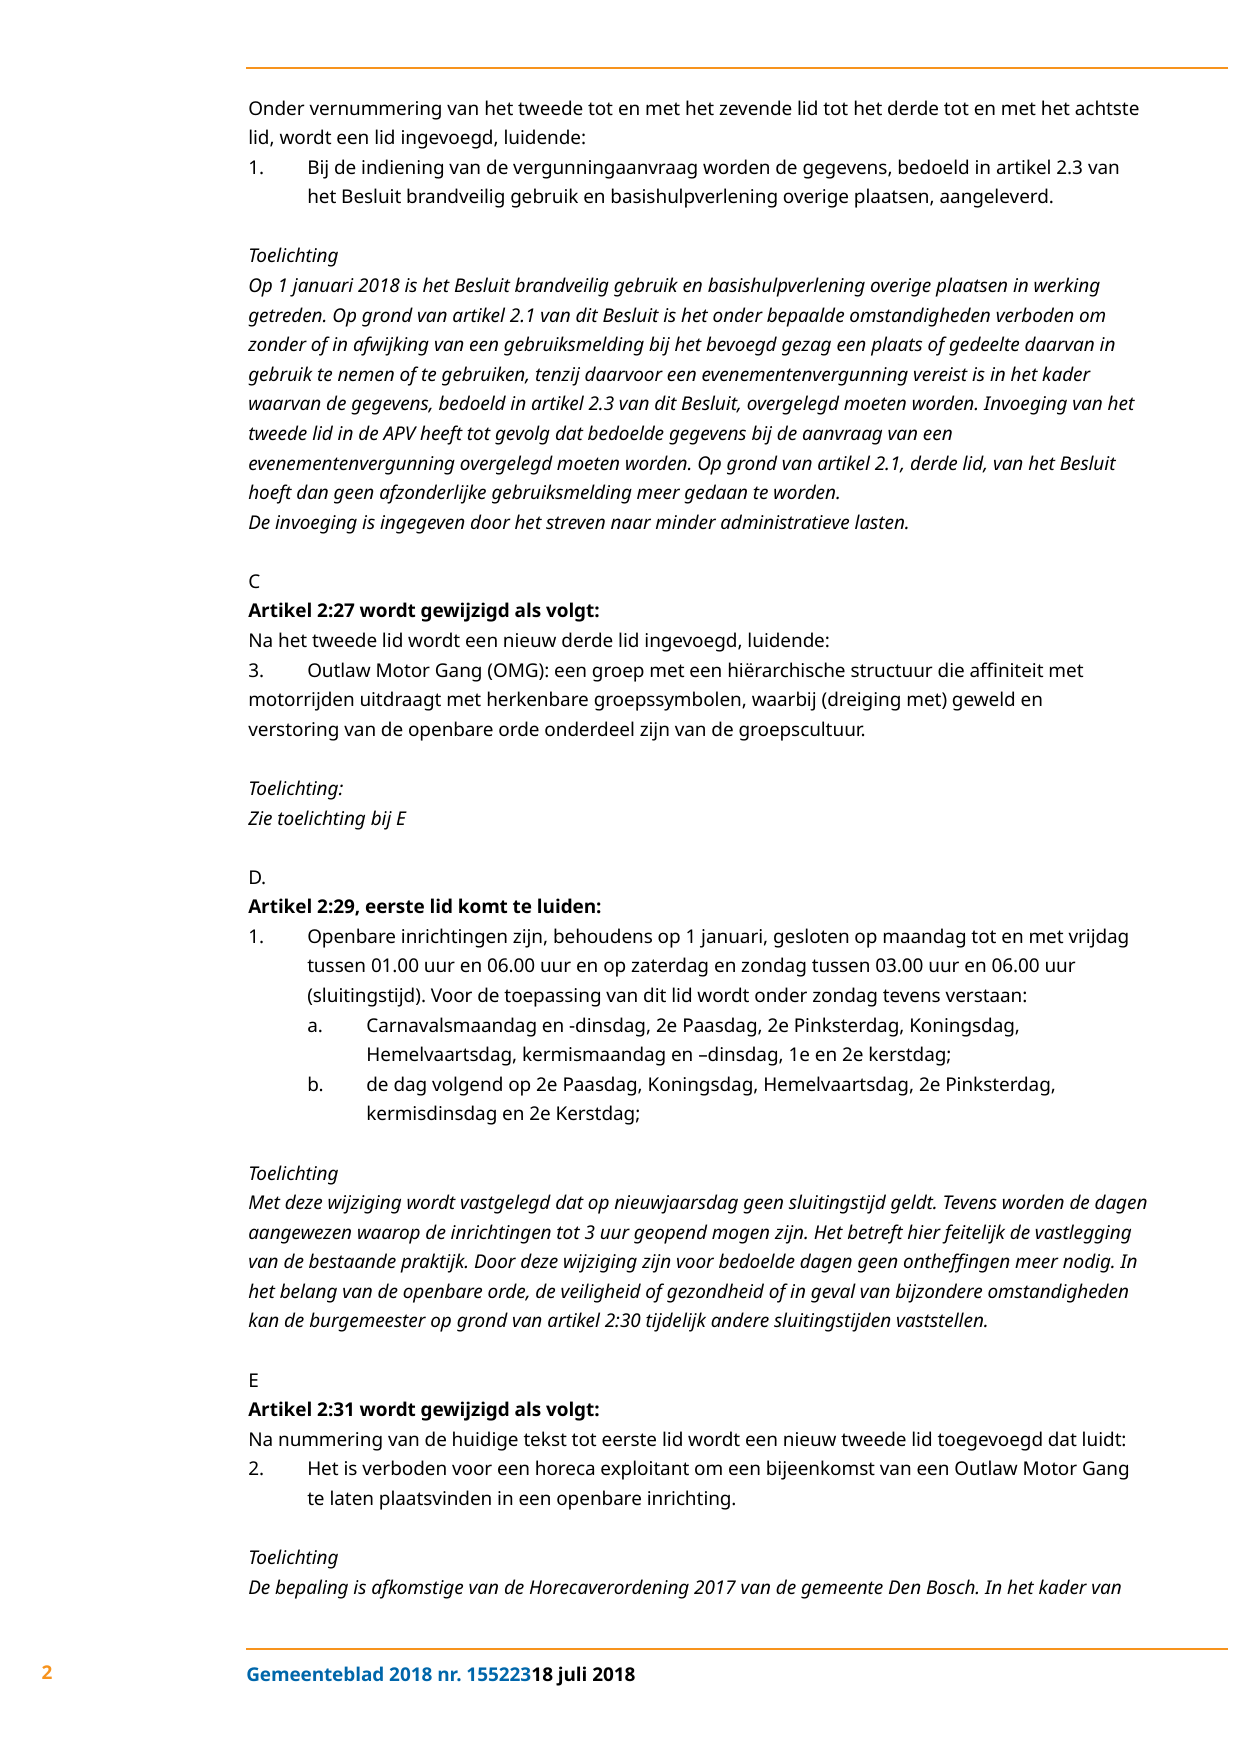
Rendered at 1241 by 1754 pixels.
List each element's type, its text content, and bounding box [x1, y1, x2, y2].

text Op 1 januari 2018 is het Besluit brandveilig gebruik en basishulpverlening overige plaatsen in werking getreden. Op grond van artikel 2.1 van dit Besluit is het onder bepaalde omstandigheden verboden om zonder of in afwijking van een gebruiksmelding bij het bevoegd gezag een plaats of gedeelte daarvan in gebruik te nemen of te gebruiken, tenzij daarvoor een evenementenvergunning vereist is in het kader waarvan de gegevens, bedoeld in artikel 2.3 van dit Besluit, overgelegd moeten worden. Invoeging van het tweede lid in de APV heeft tot gevolg dat bedoelde gegevens bij de aanvraag van een evenementenvergunning overgelegd moeten worden. Op grond van artikel 2.1, derde lid, van het Besluit hoeft dan geen afzonderlijke gebruiksmelding meer gedaan te worden. [248, 272, 1152, 505]
text C [248, 568, 1152, 594]
list Outlaw Motor Gang (OMG): een groep met een hiërarchische structuur die affiniteit met [248, 657, 1152, 683]
text verstoring van de openbare orde onderdeel zijn van de groepscultuur. [248, 716, 1152, 742]
text Artikel 2:31 wordt gewijzigd als volgt: [248, 1396, 1152, 1422]
text De invoeging is ingegeven door het streven naar minder administratieve lasten. [248, 509, 1152, 535]
text De bepaling is afkomstige van de Horecaverordening 2017 van de gemeente Den Bosch. In het kader van [248, 1574, 1152, 1600]
text Na het tweede lid wordt een nieuw derde lid ingevoegd, luidende: [248, 627, 1152, 653]
text Toelichting [248, 1160, 1152, 1186]
picture [41, 47, 231, 172]
list Bij de indiening van de vergunningaanvraag worden de gegevens, bedoeld in artikel 2.3 van het Besluit brandveilig gebruik en basishulpverlening overige plaatsen, aangeleverd. [248, 154, 1152, 209]
text Zie toelichting bij E [248, 805, 1152, 831]
text Met deze wijziging wordt vastgelegd dat op nieuwjaarsdag geen sluitingstijd geldt. Tevens worden de dagen aangewezen waarop de inrichtingen tot 3 uur geopend mogen zijn. Het betreft hier feitelijk de vastlegging van de bestaande praktijk. Door deze wijziging zijn voor bedoelde dagen geen ontheffingen meer nodig. In het belang van de openbare orde, de veiligheid of gezondheid of in geval van bijzondere omstandigheden kan de burgemeester op grond van artikel 2:30 tijdelijk andere sluitingstijden vaststellen. [248, 1189, 1152, 1333]
text Toelichting: [248, 775, 1152, 801]
text E [248, 1367, 1152, 1393]
text Toelichting [248, 243, 1152, 268]
text Toelichting [248, 1544, 1152, 1570]
list de dag volgend op 2e Paasdag, Koningsdag, Hemelvaartsdag, 2e Pinksterdag, kermisdinsdag en 2e Kerstdag; [307, 1071, 1152, 1126]
list Carnavalsmaandag en -dinsdag, 2e Paasdag, 2e Pinksterdag, Koningsdag, Hemelvaartsdag, kermismaandag en –dinsdag, 1e en 2e kerstdag; [307, 1012, 1152, 1067]
text Artikel 2:29, eerste lid komt te luiden: [248, 893, 1152, 919]
text Artikel 2:27 wordt gewijzigd als volgt: [248, 598, 1152, 623]
text Na nummering van de huidige tekst tot eerste lid wordt een nieuw tweede lid toegevoegd dat luidt: [248, 1426, 1152, 1452]
text D. [248, 864, 1152, 890]
list Het is verboden voor een horeca exploitant om een bijeenkomst van een Outlaw Motor Gang te laten plaatsvinden in een openbare inrichting. [248, 1456, 1152, 1511]
list Openbare inrichtingen zijn, behoudens op 1 januari, gesloten op maandag tot en met vrijdag tussen 01.00 uur en 06.00 uur en op zaterdag en zondag tussen 03.00 uur en 06.00 uur (sluitingstijd). Voor de toepassing van dit lid wordt onder zondag tevens verstaan: [248, 923, 1152, 1008]
text Onder vernummering van het tweede tot en met het zevende lid tot het derde tot en met het achtste lid, wordt een lid ingevoegd, luidende: [248, 95, 1152, 150]
text motorrijden uitdraagt met herkenbare groepssymbolen, waarbij (dreiging met) geweld en [248, 686, 1152, 712]
